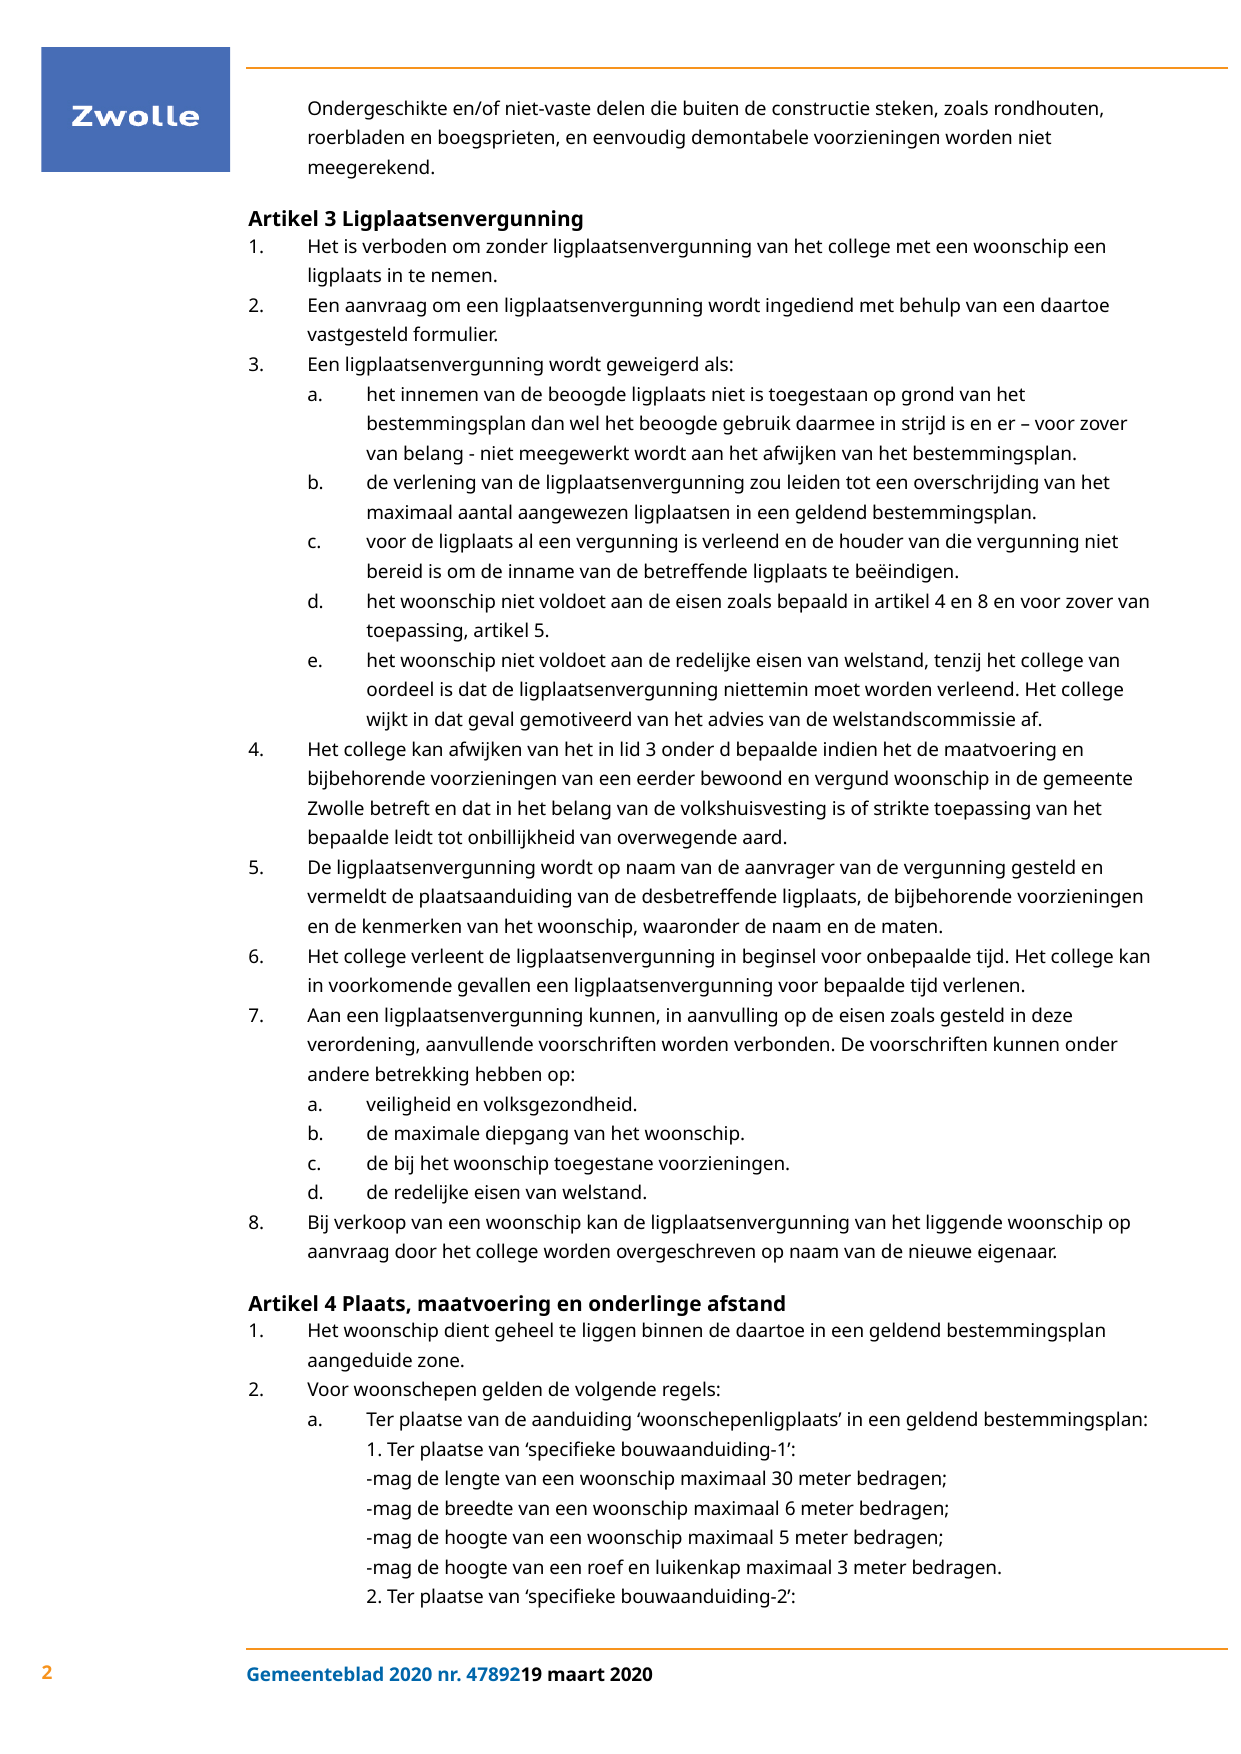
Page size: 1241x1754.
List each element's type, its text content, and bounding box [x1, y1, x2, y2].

list -mag de breedte van een woonschip maximaal 6 meter bedragen; [307, 1495, 1152, 1521]
list veiligheid en volksgezondheid. [307, 1091, 1152, 1116]
list Een aanvraag om een ligplaatsenvergunning wordt ingediend met behulp van een daartoe vastgesteld formulier. [248, 292, 1152, 347]
list 2. Ter plaatse van ‘specifieke bouwaanduiding-2’: [307, 1584, 1152, 1609]
list Het woonschip dient geheel te liggen binnen de daartoe in een geldend bestemmingsplan aangeduide zone. [248, 1317, 1152, 1373]
picture [41, 47, 231, 172]
text Artikel 4 Plaats, maatvoering en onderlinge afstand [248, 1289, 1152, 1317]
list -mag de hoogte van een woonschip maximaal 5 meter bedragen; [307, 1524, 1152, 1550]
list Het college kan afwijken van het in lid 3 onder d bepaalde indien het de maatvoering en bijbehorende voorzieningen van een eerder bewoond en vergund woonschip in de gemeente Zwolle betreft en dat in het belang van de volkshuisvesting is of strikte toepassing van het bepaalde leidt tot onbillijkheid van overwegende aard. [248, 736, 1152, 850]
text Artikel 3 Ligplaatsenvergunning [248, 204, 1152, 233]
list -mag de lengte van een woonschip maximaal 30 meter bedragen; [307, 1465, 1152, 1491]
list het woonschip niet voldoet aan de redelijke eisen van welstand, tenzij het college van oordeel is dat de ligplaatsenvergunning niettemin moet worden verleend. Het college wijkt in dat geval gemotiveerd van het advies van de welstandscommissie af. [307, 647, 1152, 732]
list het woonschip niet voldoet aan de eisen zoals bepaald in artikel 4 en 8 en voor zover van toepassing, artikel 5. [307, 588, 1152, 643]
list De ligplaatsenvergunning wordt op naam van de aanvrager van de vergunning gesteld en vermeldt de plaatsaanduiding van de desbetreffende ligplaats, de bijbehorende voorzieningen en de kenmerken van het woonschip, waaronder de naam en de maten. [248, 854, 1152, 939]
list 1. Ter plaatse van ‘specifieke bouwaanduiding-1’: [307, 1436, 1152, 1462]
list Een ligplaatsenvergunning wordt geweigerd als: [248, 351, 1152, 377]
list voor de ligplaats al een vergunning is verleend en de houder van die vergunning niet bereid is om de inname van de betreffende ligplaats te beëindigen. [307, 529, 1152, 584]
list de bij het woonschip toegestane voorzieningen. [307, 1150, 1152, 1176]
list het innemen van de beoogde ligplaats niet is toegestaan op grond van het bestemmingsplan dan wel het beoogde gebruik daarmee in strijd is en er – voor zover van belang - niet meegewerkt wordt aan het afwijken van het bestemmingsplan. [307, 381, 1152, 466]
list de verlening van de ligplaatsenvergunning zou leiden tot een overschrijding van het maximaal aantal aangewezen ligplaatsen in een geldend bestemmingsplan. [307, 469, 1152, 525]
list Het college verleent de ligplaatsenvergunning in beginsel voor onbepaalde tijd. Het college kan in voorkomende gevallen een ligplaatsenvergunning voor bepaalde tijd verlenen. [248, 943, 1152, 998]
list Ondergeschikte en/of niet-vaste delen die buiten de constructie steken, zoals rondhouten, roerbladen en boegsprieten, en eenvoudig demontabele voorzieningen worden niet meegerekend. [248, 95, 1152, 180]
list Voor woonschepen gelden de volgende regels: [248, 1377, 1152, 1402]
list Het is verboden om zonder ligplaatsenvergunning van het college met een woonschip een ligplaats in te nemen. [248, 233, 1152, 288]
list Aan een ligplaatsenvergunning kunnen, in aanvulling op de eisen zoals gesteld in deze verordening, aanvullende voorschriften worden verbonden. De voorschriften kunnen onder andere betrekking hebben op: [248, 1002, 1152, 1087]
list de maximale diepgang van het woonschip. [307, 1120, 1152, 1146]
list de redelijke eisen van welstand. [307, 1179, 1152, 1205]
list -mag de hoogte van een roef en luikenkap maximaal 3 meter bedragen. [307, 1554, 1152, 1580]
list Bij verkoop van een woonschip kan de ligplaatsenvergunning van het liggende woonschip op aanvraag door het college worden overgeschreven op naam van de nieuwe eigenaar. [248, 1209, 1152, 1264]
list Ter plaatse van de aanduiding ‘woonschepenligplaats’ in een geldend bestemmingsplan: [307, 1406, 1152, 1432]
